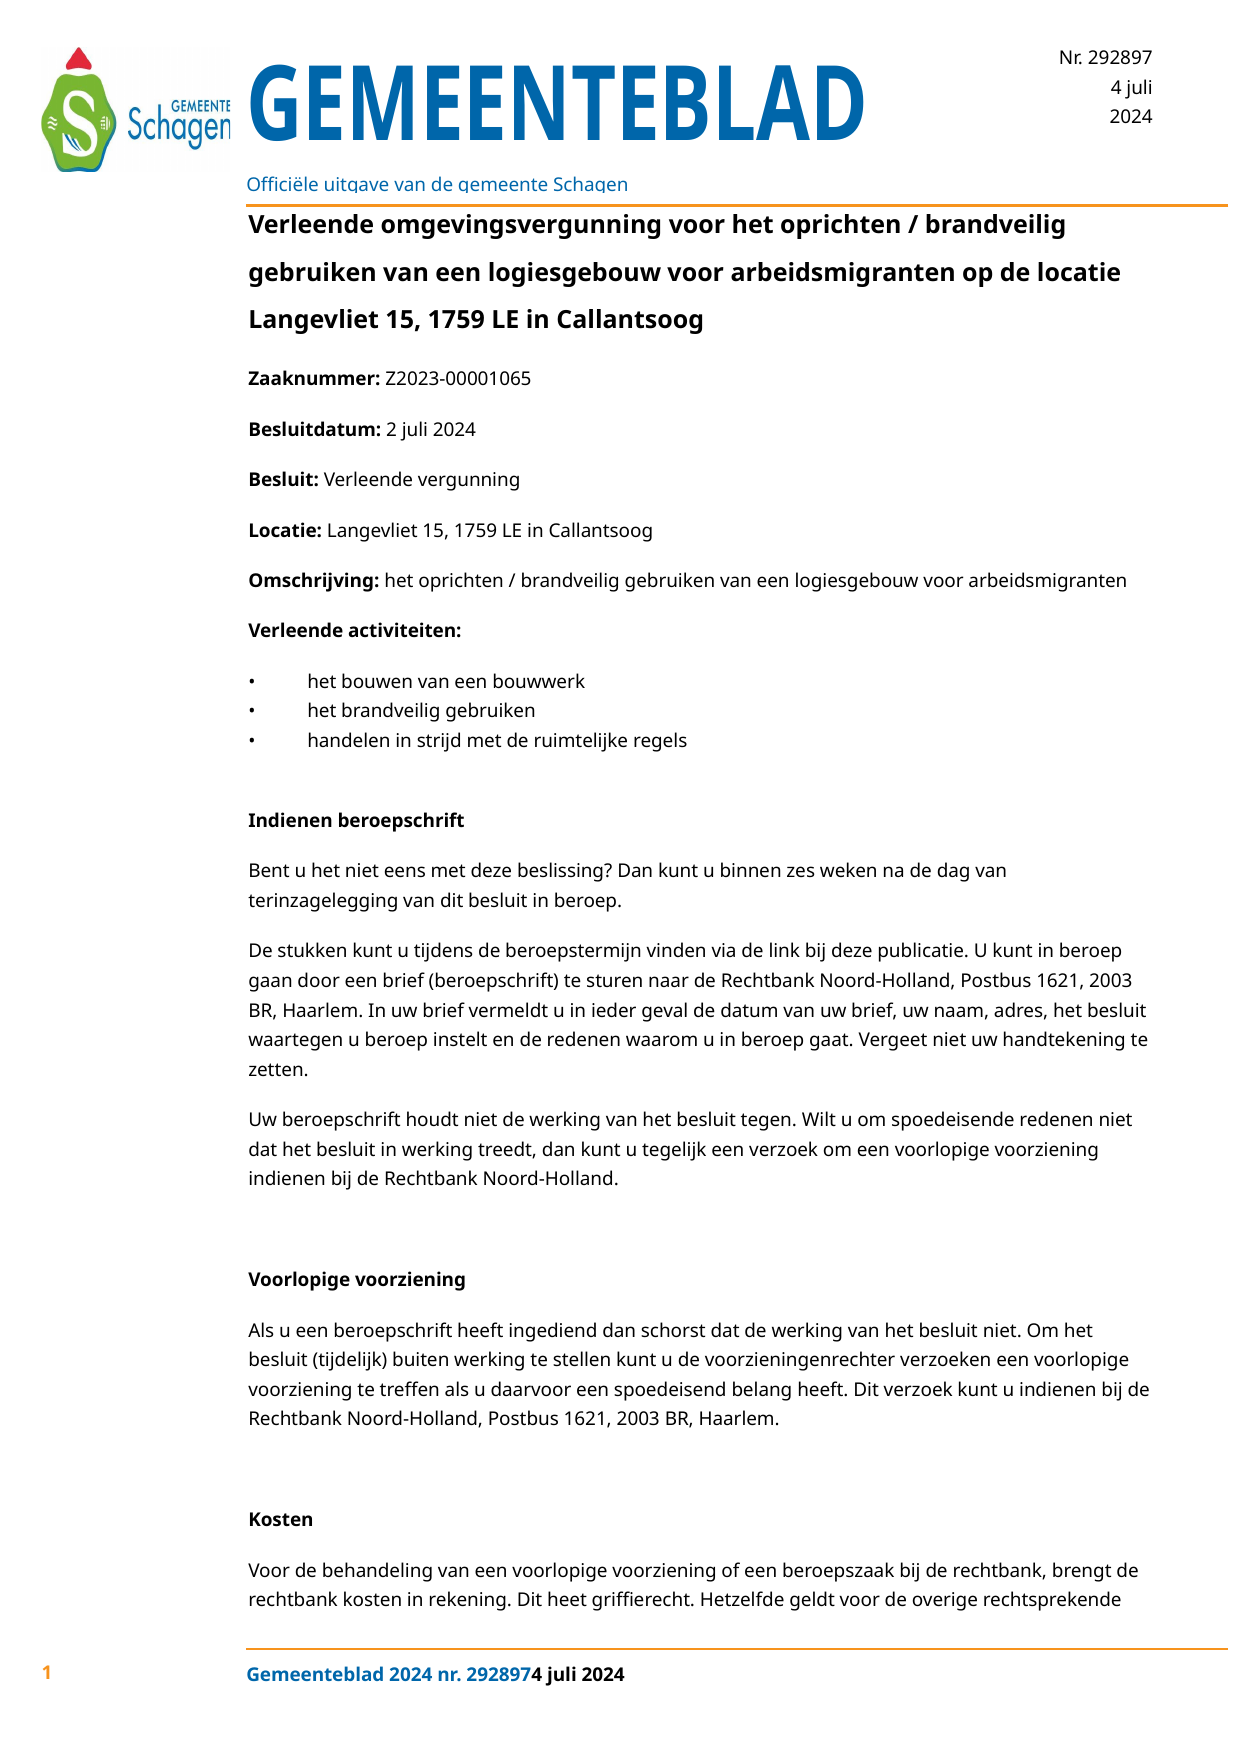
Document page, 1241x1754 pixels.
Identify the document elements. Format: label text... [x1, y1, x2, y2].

text Locatie: Langevliet 15, 1759 LE in Callantsoog [248, 517, 1152, 542]
text Besluitdatum: 2 juli 2024 [248, 416, 1152, 442]
text Als u een beroepschrift heeft ingediend dan schorst dat de werking van het besluit niet. Om het besluit (tijdelijk) buiten werking te stellen kunt u de voorzieningenrechter verzoeken een voorlopige voorziening te treffen als u daarvoor een spoedeisend belang heeft. Dit verzoek kunt u indienen bij de Rechtbank Noord-Holland, Postbus 1621, 2003 BR, Haarlem. [248, 1317, 1152, 1431]
text Verleende activiteiten: [248, 618, 1152, 643]
text Voor de behandeling van een voorlopige voorziening of een beroepszaak bij de rechtbank, brengt de rechtbank kosten in rekening. Dit heet griffierecht. Hetzelfde geldt voor de overige rechtsprekende [248, 1557, 1152, 1612]
text Besluit: Verleende vergunning [248, 466, 1152, 492]
text Zaaknummer: Z2023-00001065 [248, 366, 1152, 391]
list handelen in strijd met de ruimtelijke regels [248, 727, 1152, 753]
text Verleende omgevingsvergunning voor het oprichten / brandveilig gebruiken van een logiesgebouw voor arbeidsmigranten op de locatie Langevliet 15, 1759 LE in Callantsoog [248, 207, 1152, 336]
text Indienen beroepschrift [248, 807, 1152, 833]
list het brandveilig gebruiken [248, 698, 1152, 723]
list het bouwen van een bouwwerk [248, 668, 1152, 694]
text Kosten [248, 1506, 1152, 1532]
text Bent u het niet eens met deze beslissing? Dan kunt u binnen zes weken na de dag van terinzagelegging van dit besluit in beroep. [248, 858, 1152, 913]
text De stukken kunt u tijdens de beroepstermijn vinden via de link bij deze publicatie. U kunt in beroep gaan door een brief (beroepschrift) te sturen naar de Rechtbank Noord-Holland, Postbus 1621, 2003 BR, Haarlem. In uw brief vermeldt u in ieder geval de datum van uw brief, uw naam, adres, het besluit waartegen u beroep instelt en de redenen waarom u in beroep gaat. Vergeet niet uw handtekening te zetten. [248, 938, 1152, 1082]
picture [41, 47, 231, 172]
text Voorlopige voorziening [248, 1266, 1152, 1292]
text Uw beroepschrift houdt niet de werking van het besluit tegen. Wilt u om spoedeisende redenen niet dat het besluit in werking treedt, dan kunt u tegelijk een verzoek om een voorlopige voorziening indienen bij de Rechtbank Noord-Holland. [248, 1106, 1152, 1191]
text Omschrijving: het oprichten / brandveilig gebruiken van een logiesgebouw voor arbeidsmigranten [248, 567, 1152, 593]
